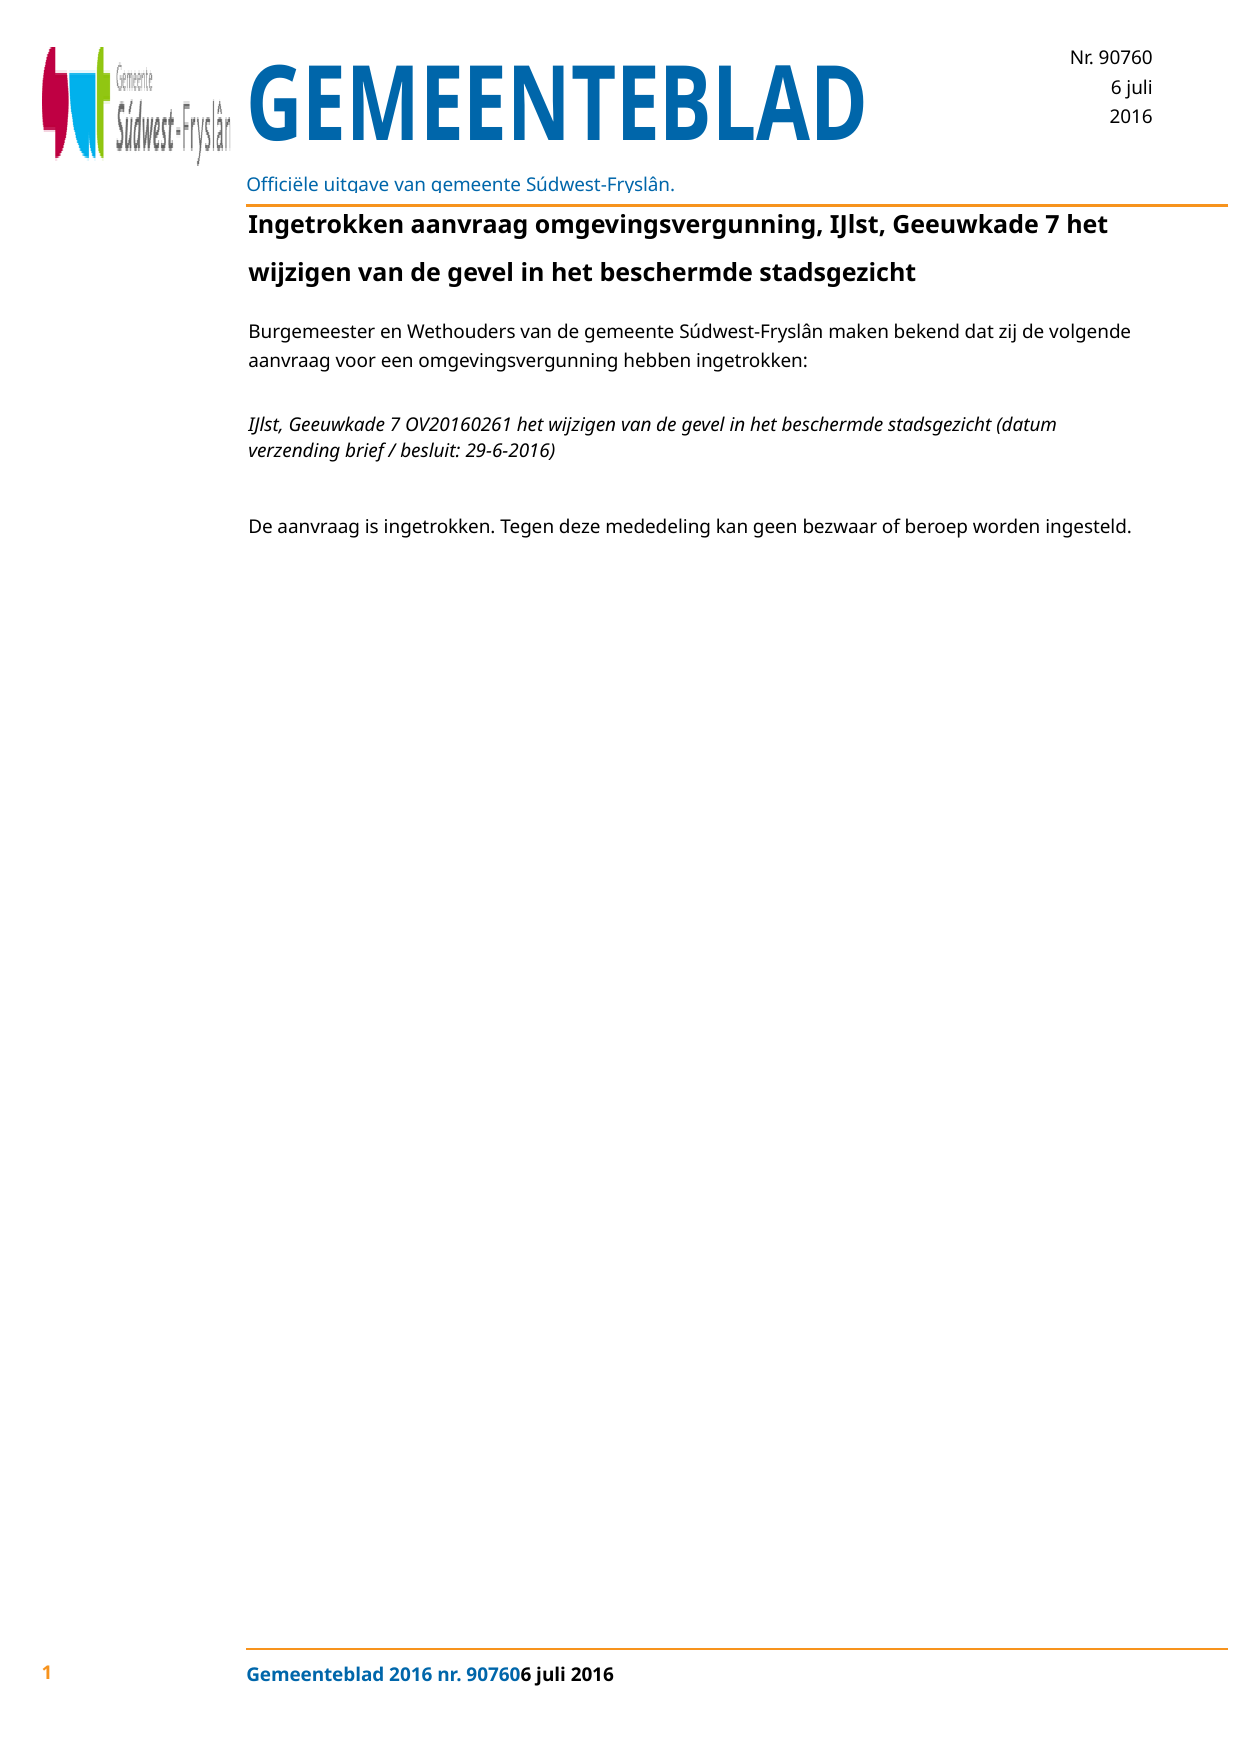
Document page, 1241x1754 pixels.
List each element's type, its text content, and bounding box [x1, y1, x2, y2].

picture [41, 47, 231, 172]
text De aanvraag is ingetrokken. Tegen deze mededeling kan geen bezwaar of beroep worden ingesteld. [248, 513, 1152, 539]
text Ingetrokken aanvraag omgevingsvergunning, IJlst, Geeuwkade 7 het wijzigen van de gevel in het beschermde stadsgezicht [248, 207, 1152, 288]
text IJlst, Geeuwkade 7 OV20160261 het wijzigen van de gevel in het beschermde stadsgezicht (datum verzending brief / besluit: 29-6-2016) [248, 411, 1152, 463]
text Burgemeester en Wethouders van de gemeente Súdwest-Fryslân maken bekend dat zij de volgende aanvraag voor een omgevingsvergunning hebben ingetrokken: [248, 318, 1152, 373]
